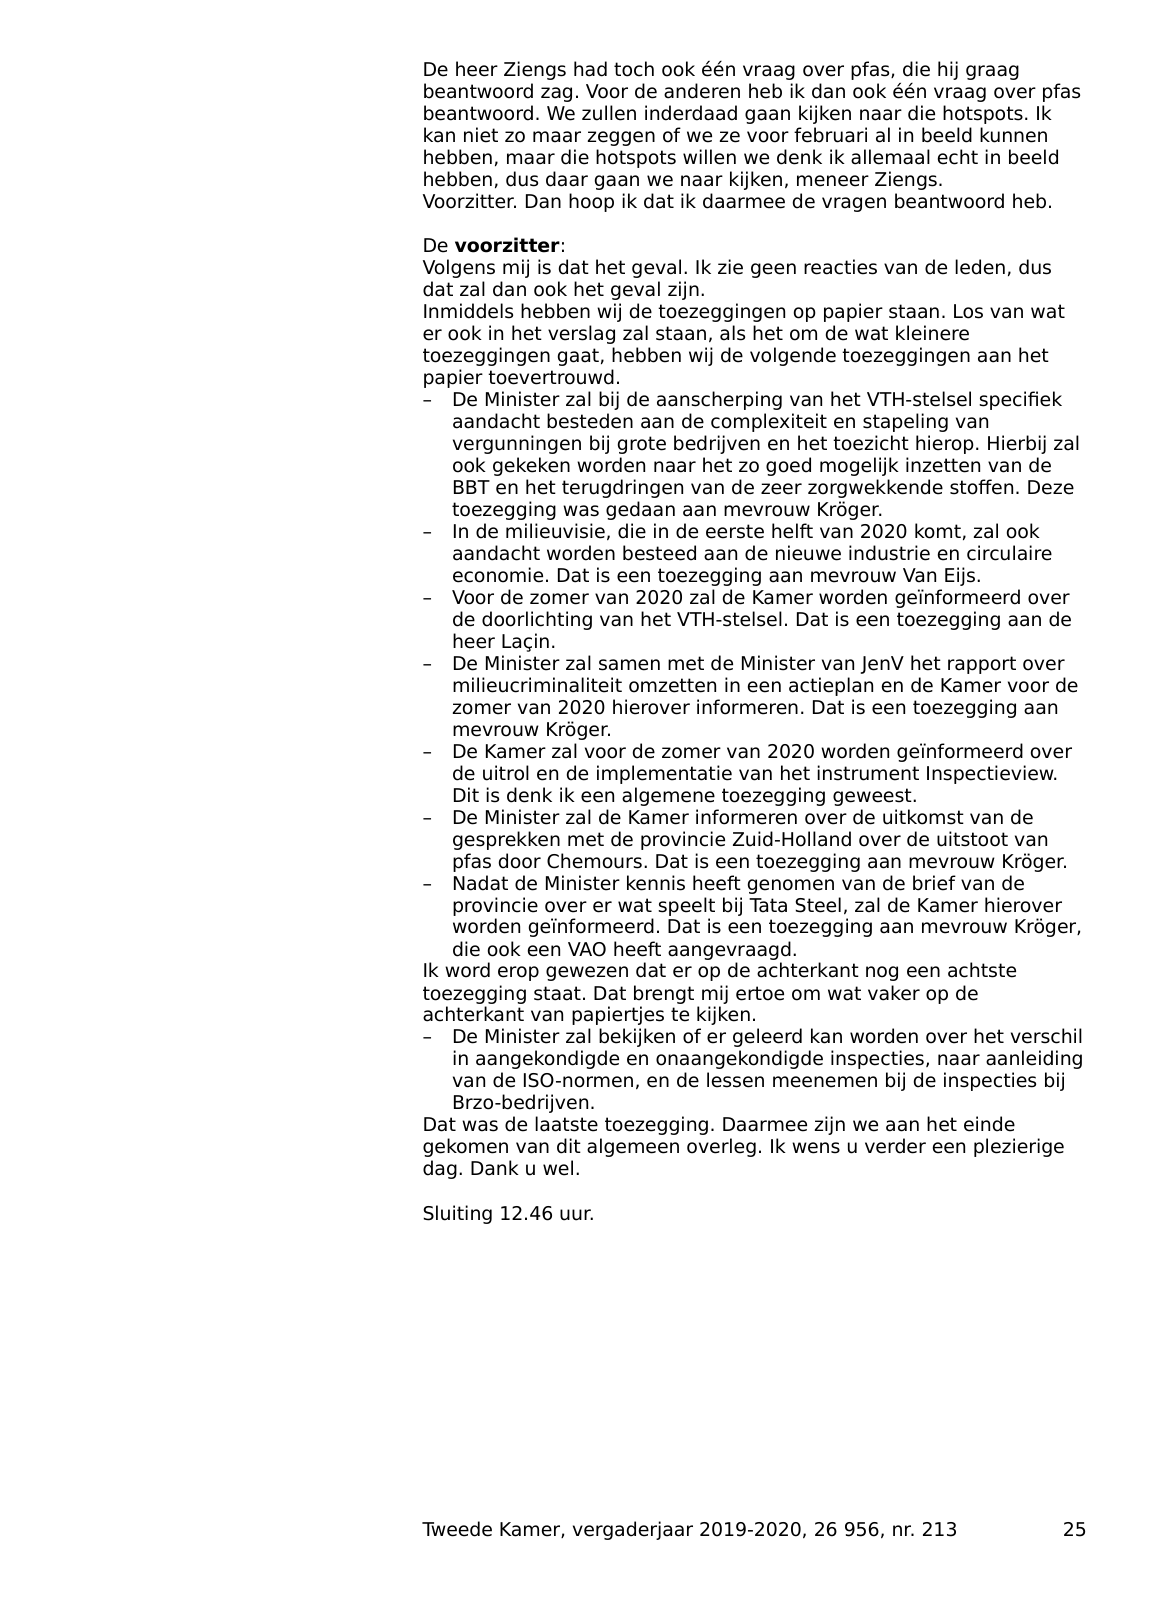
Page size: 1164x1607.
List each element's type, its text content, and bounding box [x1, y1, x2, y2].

text – De Minister zal de Kamer informeren over de uitkomst van de gesprekken met de provincie Zuid-Holland over de uitstoot van pfas door Chemours. Dat is een toezegging aan mevrouw Kröger. [422, 807, 1087, 872]
text Volgens mij is dat het geval. Ik zie geen reacties van de leden, dus dat zal dan ook het geval zijn. [422, 257, 1087, 301]
text – De Minister zal bekijken of er geleerd kan worden over het verschil in aangekondigde en onaangekondigde inspecties, naar aanleiding van de ISO-normen, en de lessen meenemen bij de inspecties bij Brzo-bedrijven. [422, 1026, 1087, 1114]
text Dat was de laatste toezegging. Daarmee zijn we aan het einde gekomen van dit algemeen overleg. Ik wens u verder een plezierige dag. Dank u wel. [422, 1114, 1087, 1180]
text – Voor de zomer van 2020 zal de Kamer worden geïnformeerd over de doorlichting van het VTH-stelsel. Dat is een toezegging aan de heer Laçin. [422, 587, 1087, 653]
text Sluiting 12.46 uur. [422, 1202, 1087, 1224]
text Voorzitter. Dan hoop ik dat ik daarmee de vragen beantwoord heb. [422, 191, 1087, 213]
text – Nadat de Minister kennis heeft genomen van de brief van de provincie over er wat speelt bij Tata Steel, zal de Kamer hierover worden geïnformeerd. Dat is een toezegging aan mevrouw Kröger, die ook een VAO heeft aangevraagd. [422, 872, 1087, 960]
text – De Kamer zal voor de zomer van 2020 worden geïnformeerd over de uitrol en de implementatie van het instrument Inspectieview. Dit is denk ik een algemene toezegging geweest. [422, 741, 1087, 807]
text De voorzitter: [422, 235, 1087, 257]
text – In de milieuvisie, die in de eerste helft van 2020 komt, zal ook aandacht worden besteed aan de nieuwe industrie en circulaire economie. Dat is een toezegging aan mevrouw Van Eijs. [422, 521, 1087, 587]
text Ik word erop gewezen dat er op de achterkant nog een achtste toezegging staat. Dat brengt mij ertoe om wat vaker op de achterkant van papiertjes te kijken. [422, 960, 1087, 1026]
text – De Minister zal samen met de Minister van JenV het rapport over milieucriminaliteit omzetten in een actieplan en de Kamer voor de zomer van 2020 hierover informeren. Dat is een toezegging aan mevrouw Kröger. [422, 653, 1087, 741]
text – De Minister zal bij de aanscherping van het VTH-stelsel specifiek aandacht besteden aan de complexiteit en stapeling van vergunningen bij grote bedrijven en het toezicht hierop. Hierbij zal ook gekeken worden naar het zo goed mogelijk inzetten van de BBT en het terugdringen van de zeer zorgwekkende stoffen. Deze toezegging was gedaan aan mevrouw Kröger. [422, 389, 1087, 521]
text Inmiddels hebben wij de toezeggingen op papier staan. Los van wat er ook in het verslag zal staan, als het om de wat kleinere toezeggingen gaat, hebben wij de volgende toezeggingen aan het papier toevertrouwd. [422, 301, 1087, 389]
text De heer Ziengs had toch ook één vraag over pfas, die hij graag beantwoord zag. Voor de anderen heb ik dan ook één vraag over pfas beantwoord. We zullen inderdaad gaan kijken naar die hotspots. Ik kan niet zo maar zeggen of we ze voor februari al in beeld kunnen hebben, maar die hotspots willen we denk ik allemaal echt in beeld hebben, dus daar gaan we naar kijken, meneer Ziengs. [422, 59, 1087, 191]
